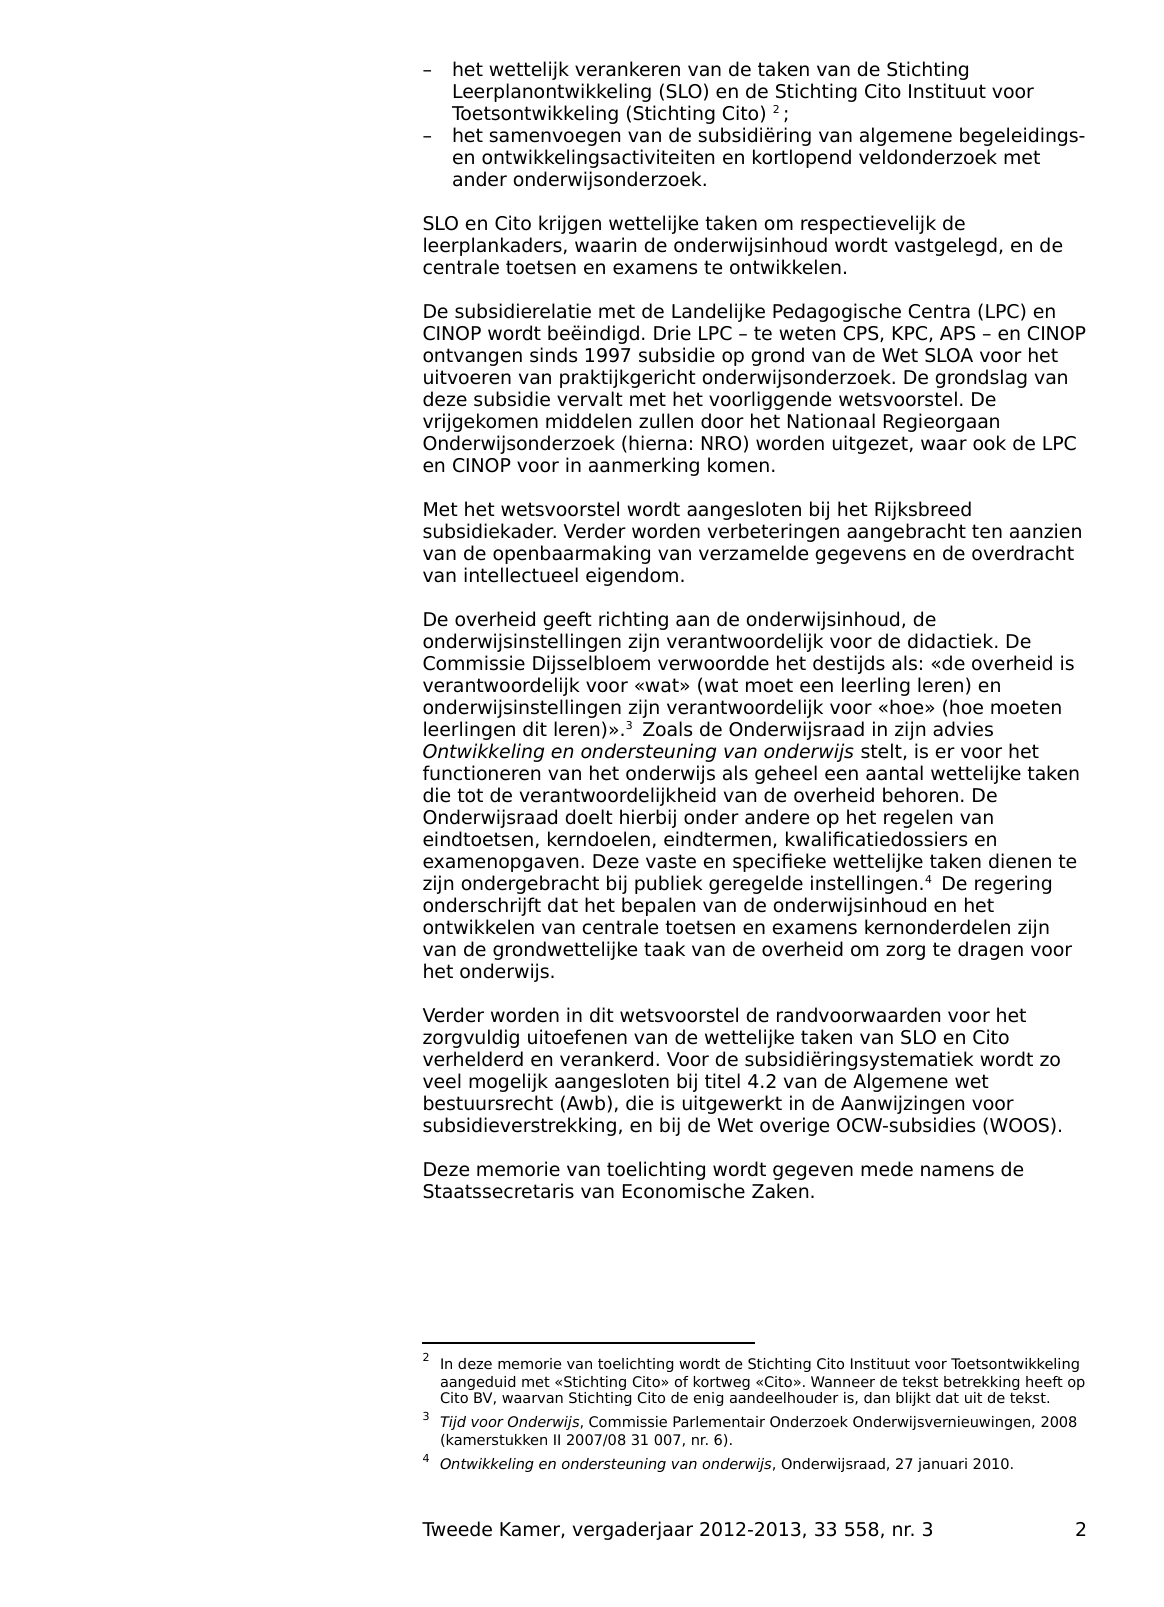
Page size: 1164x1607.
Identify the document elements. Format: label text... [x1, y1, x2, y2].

text Ontwikkeling en ondersteuning van onderwijs, Onderwijsraad, 27 januari 2010. [422, 1452, 1087, 1474]
text SLO en Cito krijgen wettelijke taken om respectievelijk de leerplankaders, waarin de onderwijsinhoud wordt vastgelegd, en de centrale toetsen en examens te ontwikkelen. [422, 213, 1087, 279]
text Deze memorie van toelichting wordt gegeven mede namens de Staatssecretaris van Economische Zaken. [422, 1159, 1087, 1203]
text Met het wetsvoorstel wordt aangesloten bij het Rijksbreed subsidiekader. Verder worden verbeteringen aangebracht ten aanzien van de openbaarmaking van verzamelde gegevens en de overdracht van intellectueel eigendom. [422, 499, 1087, 587]
text In deze memorie van toelichting wordt de Stichting Cito Instituut voor Toetsontwikkeling aangeduid met «Stichting Cito» of kortweg «Cito». Wanneer de tekst betrekking heeft op Cito BV, waarvan Stichting Cito de enig aandeelhouder is, dan blijkt dat uit de tekst. [422, 1352, 1087, 1407]
text – het samenvoegen van de subsidiëring van algemene begeleidings- en ontwikkelingsactiviteiten en kortlopend veldonderzoek met ander onderwijsonderzoek. [422, 125, 1087, 191]
text – het wettelijk verankeren van de taken van de Stichting Leerplanontwikkeling (SLO) en de Stichting Cito Instituut voor Toetsontwikkeling (Stichting Cito) ; [422, 59, 1087, 125]
text Verder worden in dit wetsvoorstel de randvoorwaarden voor het zorgvuldig uitoefenen van de wettelijke taken van SLO en Cito verhelderd en verankerd. Voor de subsidiëringsystematiek wordt zo veel mogelijk aangesloten bij titel 4.2 van de Algemene wet bestuursrecht (Awb), die is uitgewerkt in de Aanwijzingen voor subsidieverstrekking, en bij de Wet overige OCW-subsidies (WOOS). [422, 1005, 1087, 1137]
text Tijd voor Onderwijs, Commissie Parlementair Onderzoek Onderwijsvernieuwingen, 2008 (kamerstukken II 2007/08 31 007, nr. 6). [422, 1410, 1087, 1449]
text De subsidierelatie met de Landelijke Pedagogische Centra (LPC) en CINOP wordt beëindigd. Drie LPC – te weten CPS, KPC, APS – en CINOP ontvangen sinds 1997 subsidie op grond van de Wet SLOA voor het uitvoeren van praktijkgericht onderwijsonderzoek. De grondslag van deze subsidie vervalt met het voorliggende wetsvoorstel. De vrijgekomen middelen zullen door het Nationaal Regieorgaan Onderwijsonderzoek (hierna: NRO) worden uitgezet, waar ook de LPC en CINOP voor in aanmerking komen. [422, 301, 1087, 477]
text De overheid geeft richting aan de onderwijsinhoud, de onderwijsinstellingen zijn verantwoordelijk voor de didactiek. De Commissie Dijsselbloem verwoordde het destijds als: «de overheid is verantwoordelijk voor «wat» (wat moet een leerling leren) en onderwijsinstellingen zijn verantwoordelijk voor «hoe» (hoe moeten leerlingen dit leren)». Zoals de Onderwijsraad in zijn advies Ontwikkeling en ondersteuning van onderwijs stelt, is er voor het functioneren van het onderwijs als geheel een aantal wettelijke taken die tot de verantwoordelijkheid van de overheid behoren. De Onderwijsraad doelt hierbij onder andere op het regelen van eindtoetsen, kerndoelen, eindtermen, kwalificatiedossiers en examenopgaven. Deze vaste en specifieke wettelijke taken dienen te zijn ondergebracht bij publiek geregelde instellingen. De regering onderschrijft dat het bepalen van de onderwijsinhoud en het ontwikkelen van centrale toetsen en examens kernonderdelen zijn van de grondwettelijke taak van de overheid om zorg te dragen voor het onderwijs. [422, 609, 1087, 983]
